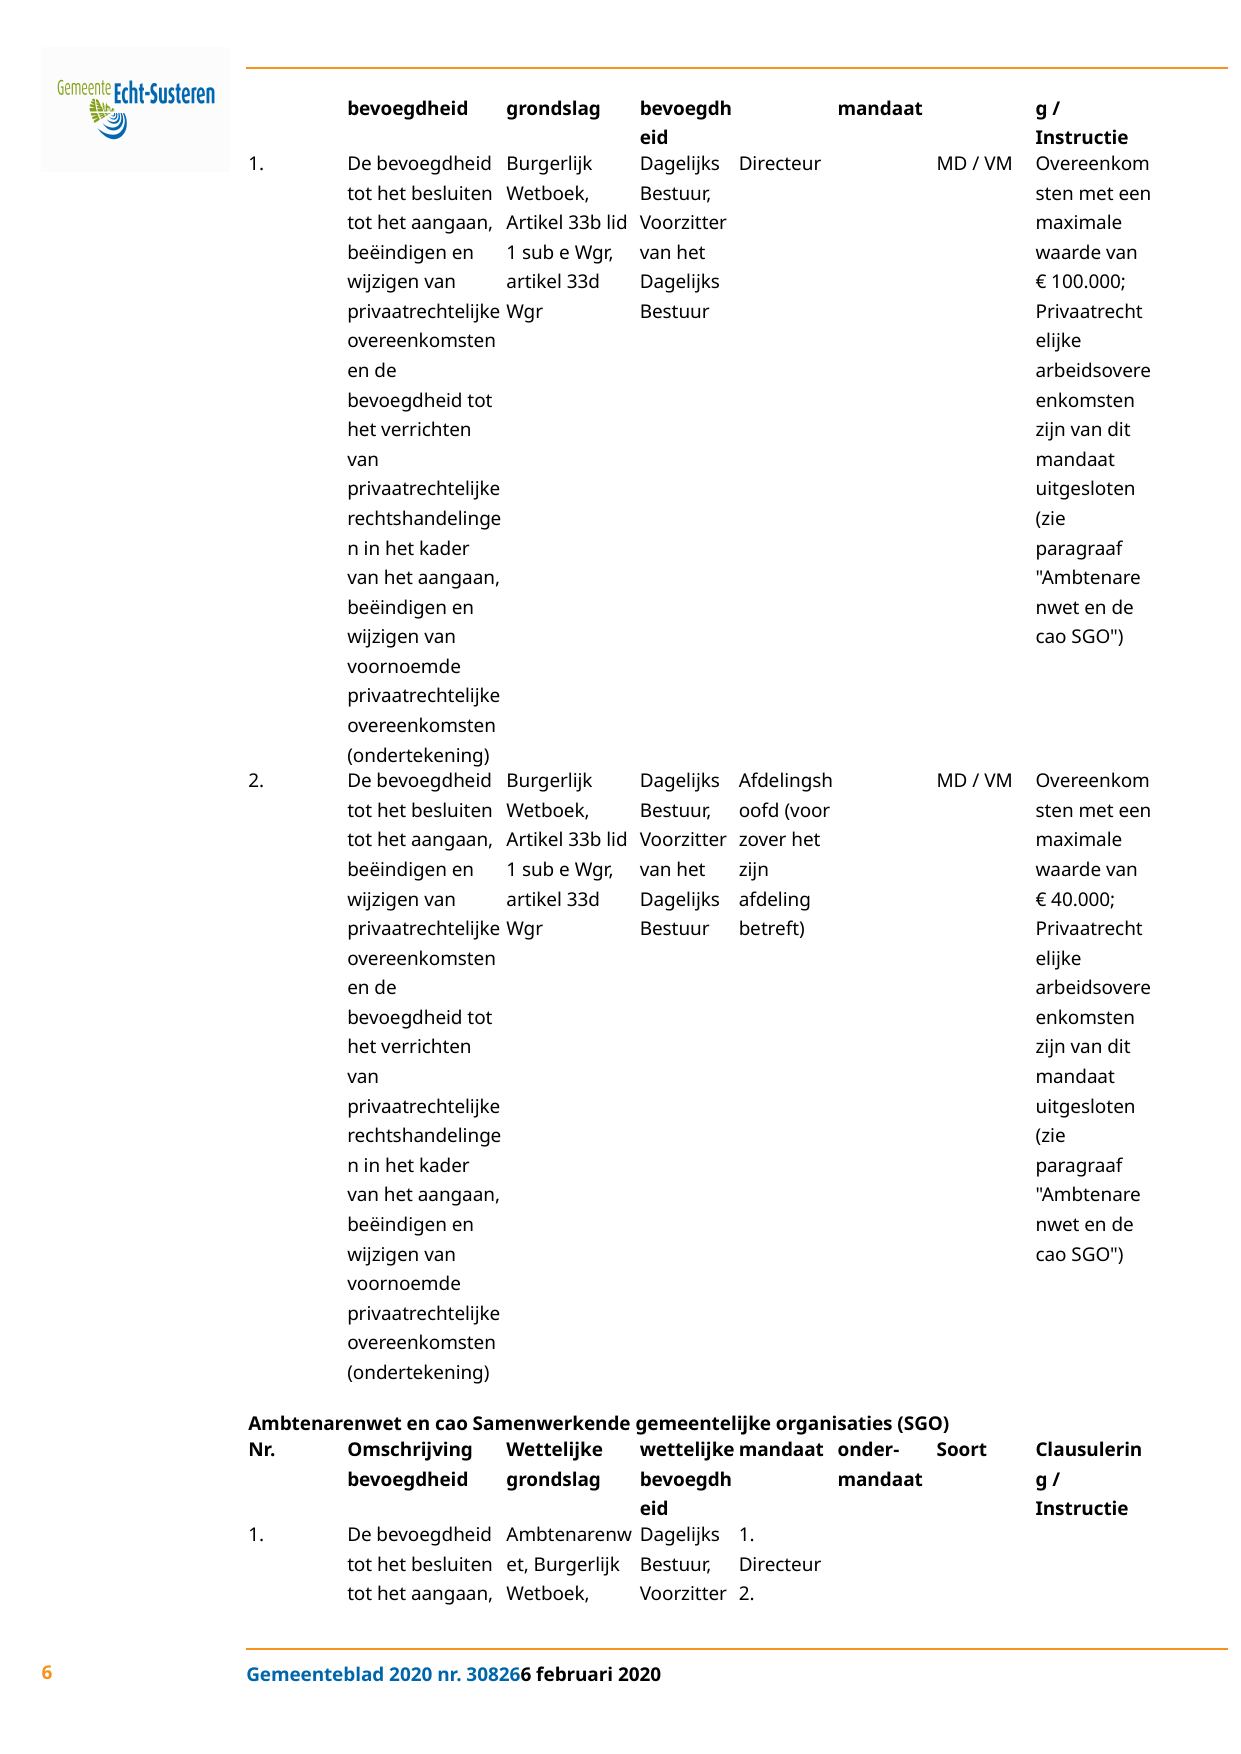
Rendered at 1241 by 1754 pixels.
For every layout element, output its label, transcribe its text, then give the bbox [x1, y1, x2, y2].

table_cell 1. [248, 1521, 347, 1606]
table_cell Soort [936, 1436, 1035, 1521]
table_cell [739, 95, 837, 150]
table_cell [936, 1521, 1035, 1606]
table_cell Wettelijke grondslag [506, 1436, 639, 1521]
table_cell Ambtenarenwet en cao Samenwerkende gemeentelijke organisaties (SGO) [248, 1411, 1152, 1436]
table_cell [1035, 1521, 1152, 1606]
table_cell MD / VM [936, 768, 1035, 1385]
picture [41, 47, 231, 172]
table_cell Dagelijks Bestuur, Voorzitter [640, 1521, 738, 1606]
table_cell Burgerlijk Wetboek, Artikel 33b lid 1 sub e Wgr, artikel 33d Wgr [506, 150, 639, 767]
table_cell [248, 1385, 1152, 1411]
table_cell 1. Directeur 2. [739, 1521, 837, 1606]
table_cell 2. [248, 768, 347, 1385]
table_cell Overeenkomsten met een maximale waarde van € 100.000; Privaatrechtelijke arbeidsovereenkomsten zijn van dit mandaat uitgesloten (zie paragraaf "Ambtenarenwet en de cao SGO") [1035, 150, 1152, 767]
table_cell grondslag [506, 95, 639, 150]
table_cell bevoegdheid [347, 95, 506, 150]
table_cell Omschrijving bevoegdheid [347, 1436, 506, 1521]
table_cell mandaat [739, 1436, 837, 1521]
table_cell Ambtenarenwet, Burgerlijk Wetboek, [506, 1521, 639, 1606]
table_cell mandaat [838, 95, 936, 150]
table_cell [838, 768, 936, 1385]
table_cell De bevoegdheid tot het besluiten tot het aangaan, beëindigen en wijzigen van privaatrechtelijke overeenkomsten en de bevoegdheid tot het verrichten van privaatrechtelijke rechtshandelingen in het kader van het aangaan, beëindigen en wijzigen van voornoemde privaatrechtelijke overeenkomsten (ondertekening) [347, 150, 506, 767]
table_cell Clausulering / Instructie [1035, 1436, 1152, 1521]
table_cell De bevoegdheid tot het besluiten tot het aangaan, beëindigen en wijzigen van privaatrechtelijke overeenkomsten en de bevoegdheid tot het verrichten van privaatrechtelijke rechtshandelingen in het kader van het aangaan, beëindigen en wijzigen van voornoemde privaatrechtelijke overeenkomsten (ondertekening) [347, 768, 506, 1385]
table_cell De bevoegdheid tot het besluiten tot het aangaan, [347, 1521, 506, 1606]
table_cell bevoegdheid [640, 95, 738, 150]
table_cell Overeenkomsten met een maximale waarde van € 40.000; Privaatrechtelijke arbeidsovereenkomsten zijn van dit mandaat uitgesloten (zie paragraaf "Ambtenarenwet en de cao SGO") [1035, 768, 1152, 1385]
table_cell onder-mandaat [838, 1436, 936, 1521]
table_cell wettelijke bevoegdheid [640, 1436, 738, 1521]
table_cell Nr. [248, 1436, 347, 1521]
table_cell 1. [248, 150, 347, 767]
table_cell Directeur [739, 150, 837, 767]
table_cell [838, 150, 936, 767]
table_cell g / Instructie [1035, 95, 1152, 150]
table_cell [838, 1521, 936, 1606]
table_cell [248, 95, 347, 150]
table_cell [936, 95, 1035, 150]
table_cell Dagelijks Bestuur, Voorzitter van het Dagelijks Bestuur [640, 768, 738, 1385]
table_cell Afdelingshoofd (voor zover het zijn afdeling betreft) [739, 768, 837, 1385]
table_cell MD / VM [936, 150, 1035, 767]
table_cell Dagelijks Bestuur, Voorzitter van het Dagelijks Bestuur [640, 150, 738, 767]
table_cell Burgerlijk Wetboek, Artikel 33b lid 1 sub e Wgr, artikel 33d Wgr [506, 768, 639, 1385]
